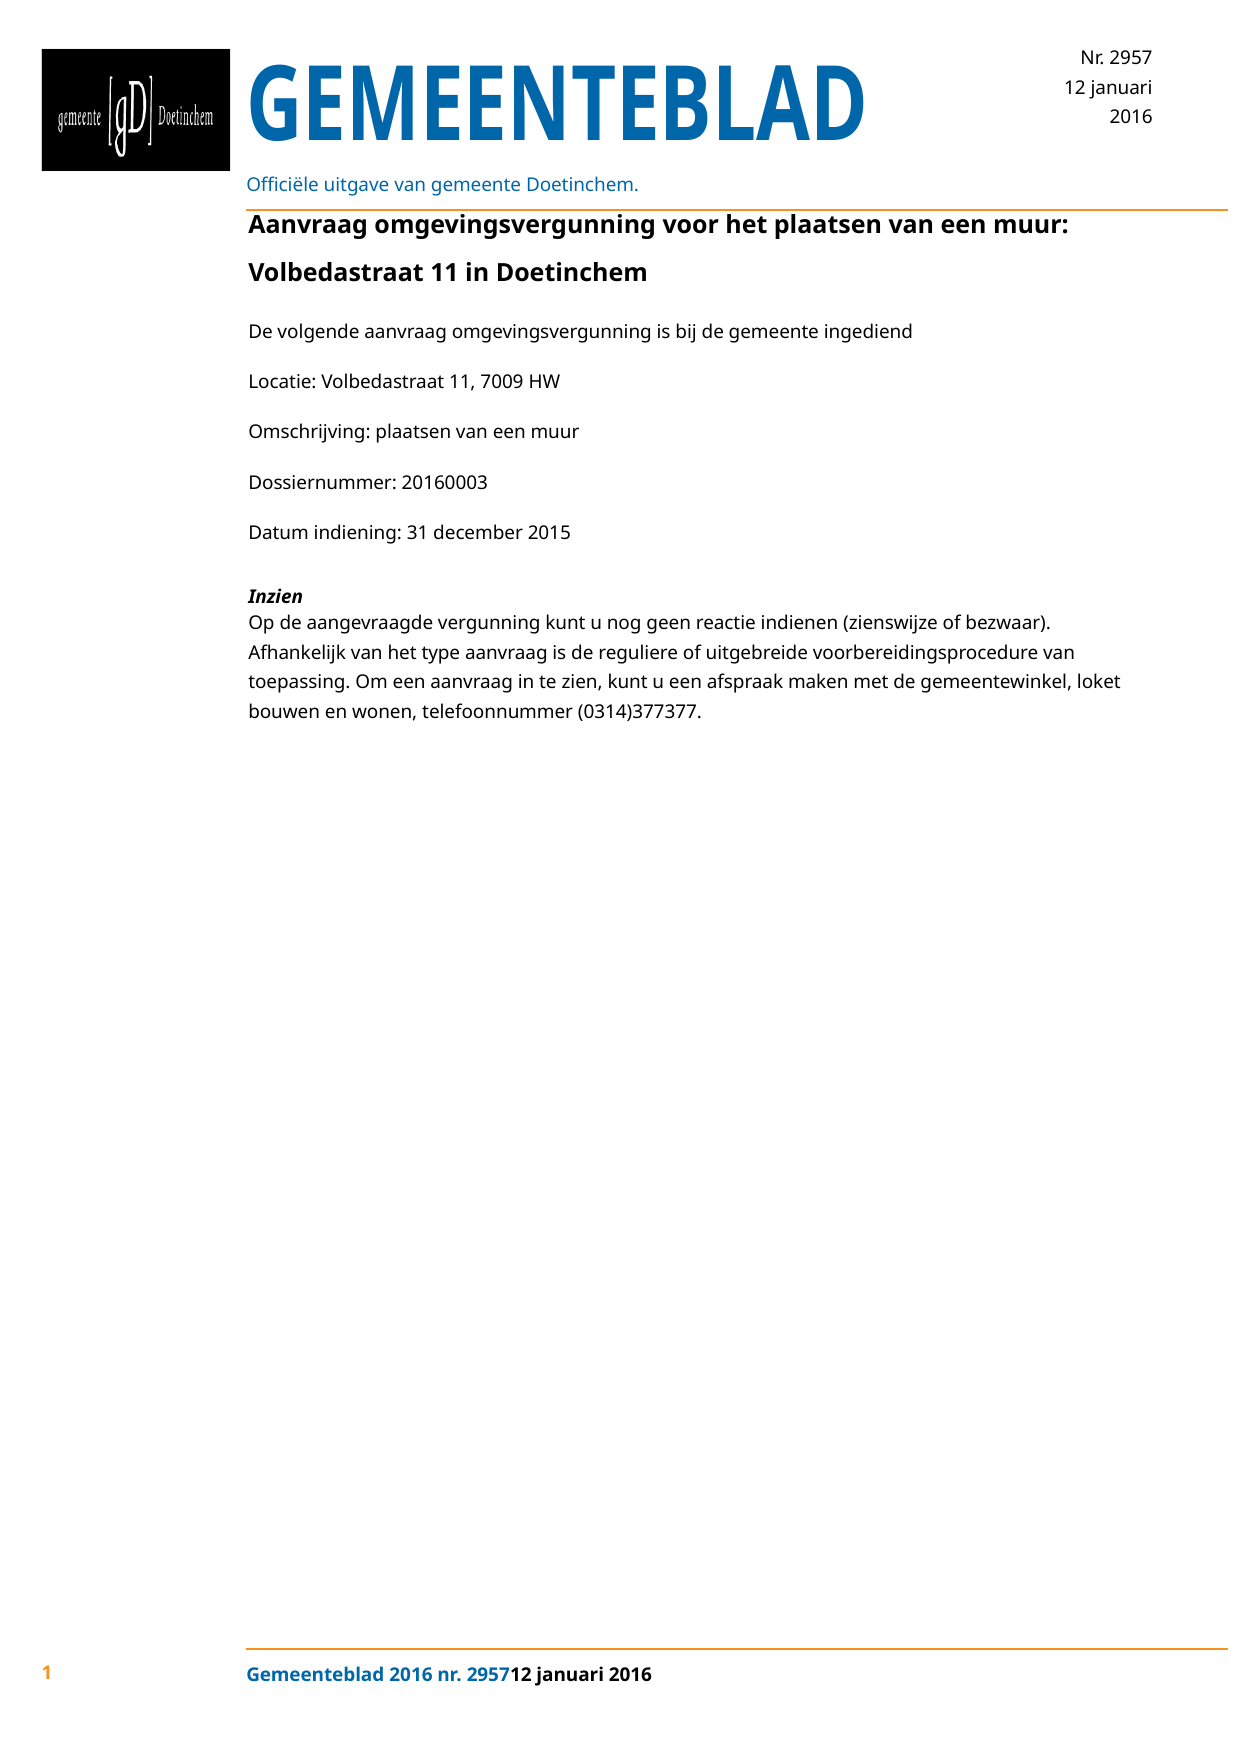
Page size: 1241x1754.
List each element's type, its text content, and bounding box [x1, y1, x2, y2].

text Locatie: Volbedastraat 11, 7009 HW [248, 368, 1152, 394]
text Omschrijving: plaatsen van een muur [248, 419, 1152, 444]
text Inzien [248, 583, 1152, 609]
text Datum indiening: 31 december 2015 [248, 519, 1152, 545]
text Dossiernummer: 20160003 [248, 469, 1152, 495]
text De volgende aanvraag omgevingsvergunning is bij de gemeente ingediend [248, 318, 1152, 344]
picture [41, 47, 231, 172]
text Op de aangevraagde vergunning kunt u nog geen reactie indienen (zienswijze of bezwaar). Afhankelijk van het type aanvraag is de reguliere of uitgebreide voorbereidingsprocedure van toepassing. Om een aanvraag in te zien, kunt u een afspraak maken met de gemeentewinkel, loket bouwen en wonen, telefoonnummer (0314)377377. [248, 609, 1152, 724]
text Aanvraag omgevingsvergunning voor het plaatsen van een muur: Volbedastraat 11 in Doetinchem [248, 211, 1152, 288]
